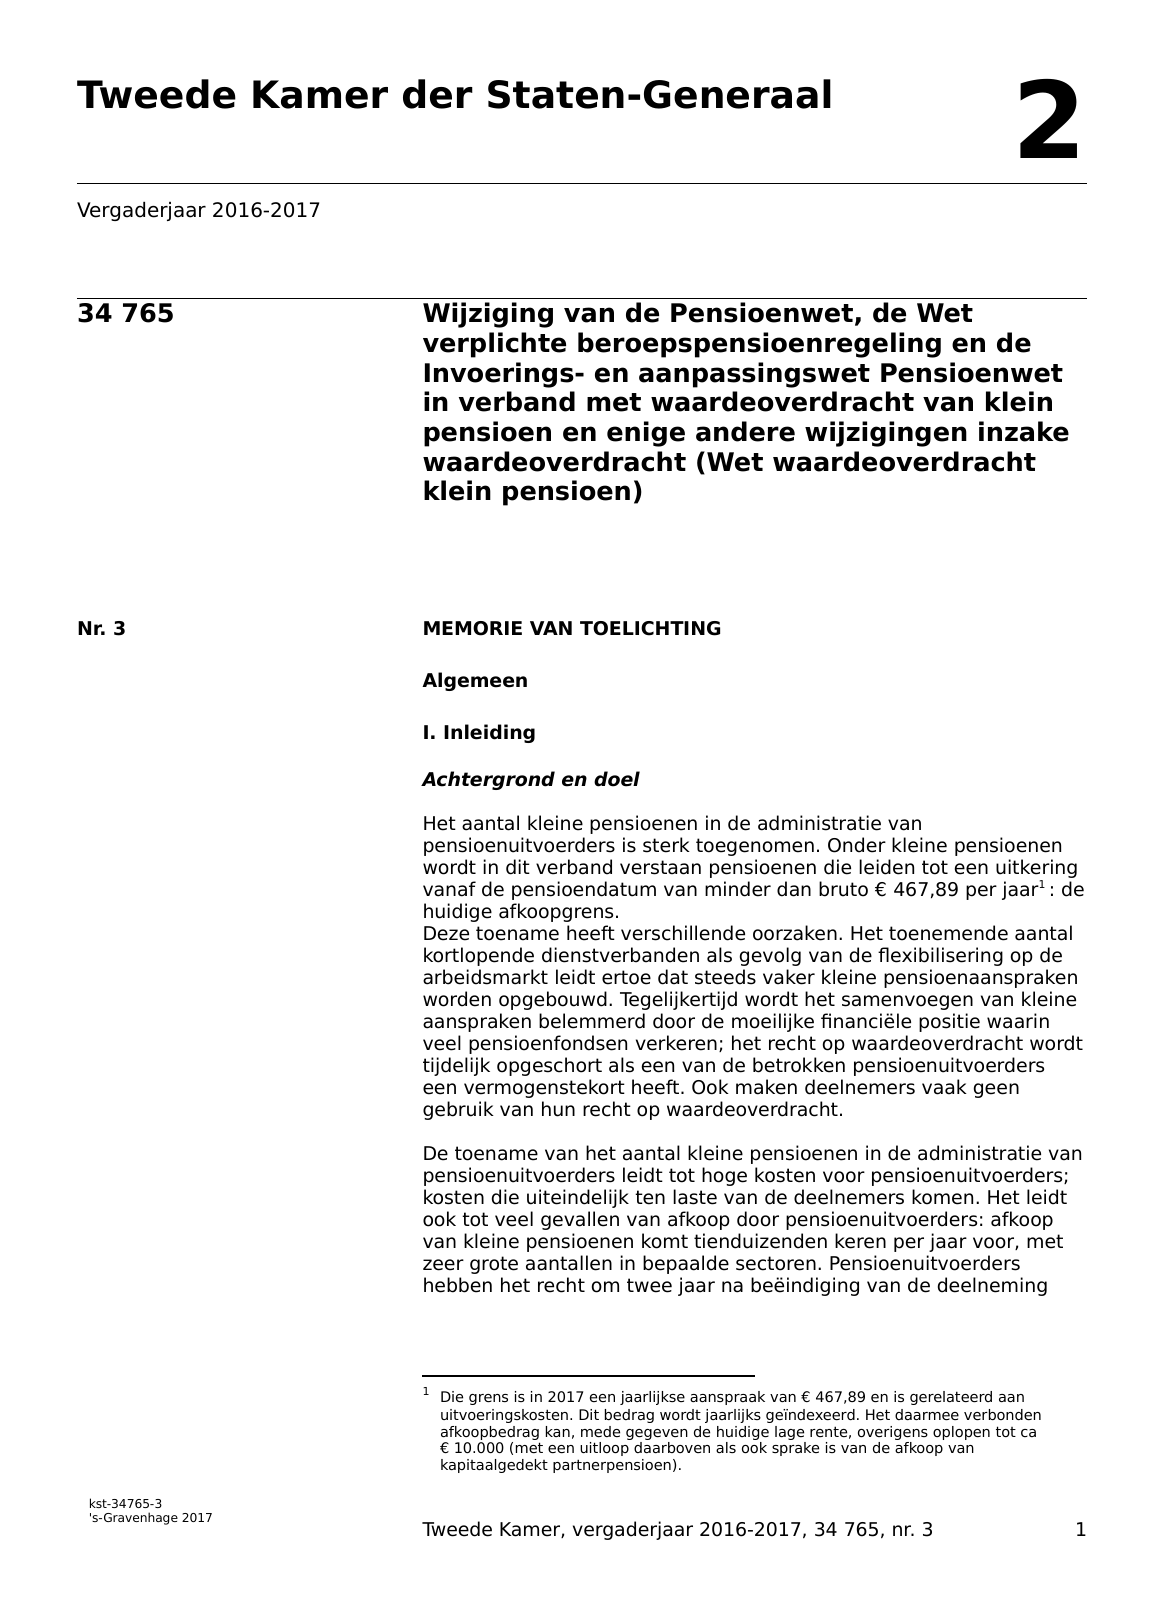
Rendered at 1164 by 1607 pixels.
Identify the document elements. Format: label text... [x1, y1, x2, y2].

text De toename van het aantal kleine pensioenen in de administratie van pensioenuitvoerders leidt tot hoge kosten voor pensioenuitvoerders; kosten die uiteindelijk ten laste van de deelnemers komen. Het leidt ook tot veel gevallen van afkoop door pensioenuitvoerders: afkoop van kleine pensioenen komt tienduizenden keren per jaar voor, met zeer grote aantallen in bepaalde sectoren. Pensioenuitvoerders hebben het recht om twee jaar na beëindiging van de deelneming [422, 1143, 1087, 1297]
table_header 2 [886, 59, 1087, 183]
subtitle Nr. 3 MEMORIE VAN TOELICHTING [77, 618, 1087, 640]
subtitle Algemeen [422, 670, 1087, 692]
text Het aantal kleine pensioenen in de administratie van pensioenuitvoerders is sterk toegenomen. Onder kleine pensioenen wordt in dit verband verstaan pensioenen die leiden tot een uitkering vanaf de pensioendatum van minder dan bruto € 467,89 per jaar: de huidige afkoopgrens. [422, 813, 1087, 923]
text Deze toename heeft verschillende oorzaken. Het toenemende aantal kortlopende dienstverbanden als gevolg van de flexibilisering op de arbeidsmarkt leidt ertoe dat steeds vaker kleine pensioenaanspraken worden opgebouwd. Tegelijkertijd wordt het samenvoegen van kleine aanspraken belemmerd door de moeilijke financiële positie waarin veel pensioenfondsen verkeren; het recht op waardeoverdracht wordt tijdelijk opgeschort als een van de betrokken pensioenuitvoerders een vermogenstekort heeft. Ook maken deelnemers vaak geen gebruik van hun recht op waardeoverdracht. [422, 923, 1087, 1121]
text 's-Gravenhage 2017 [88, 1511, 323, 1525]
table_header Tweede Kamer der Staten-Generaal [77, 59, 886, 183]
table_cell Vergaderjaar 2016-2017 [77, 184, 1087, 298]
subtitle I. Inleiding [422, 722, 1087, 744]
text kst-34765-3 [88, 1497, 323, 1511]
subtitle 34 765 Wijziging van de Pensioenwet, de Wet verplichte beroepspensioenregeling en de Invoerings- en aanpassingswet Pensioenwet in verband met waardeoverdracht van klein pensioen en enige andere wijzigingen inzake waardeoverdracht (Wet waardeoverdracht klein pensioen) [77, 299, 1087, 507]
text Die grens is in 2017 een jaarlijkse aanspraak van € 467,89 en is gerelateerd aan uitvoeringskosten. Dit bedrag wordt jaarlijks geïndexeerd. Het daarmee verbonden afkoopbedrag kan, mede gegeven de huidige lage rente, overigens oplopen tot ca € 10.000 (met een uitloop daarboven als ook sprake is van de afkoop van kapitaalgedekt partnerpensioen). [422, 1385, 1087, 1474]
subtitle Achtergrond en doel [422, 769, 1087, 791]
